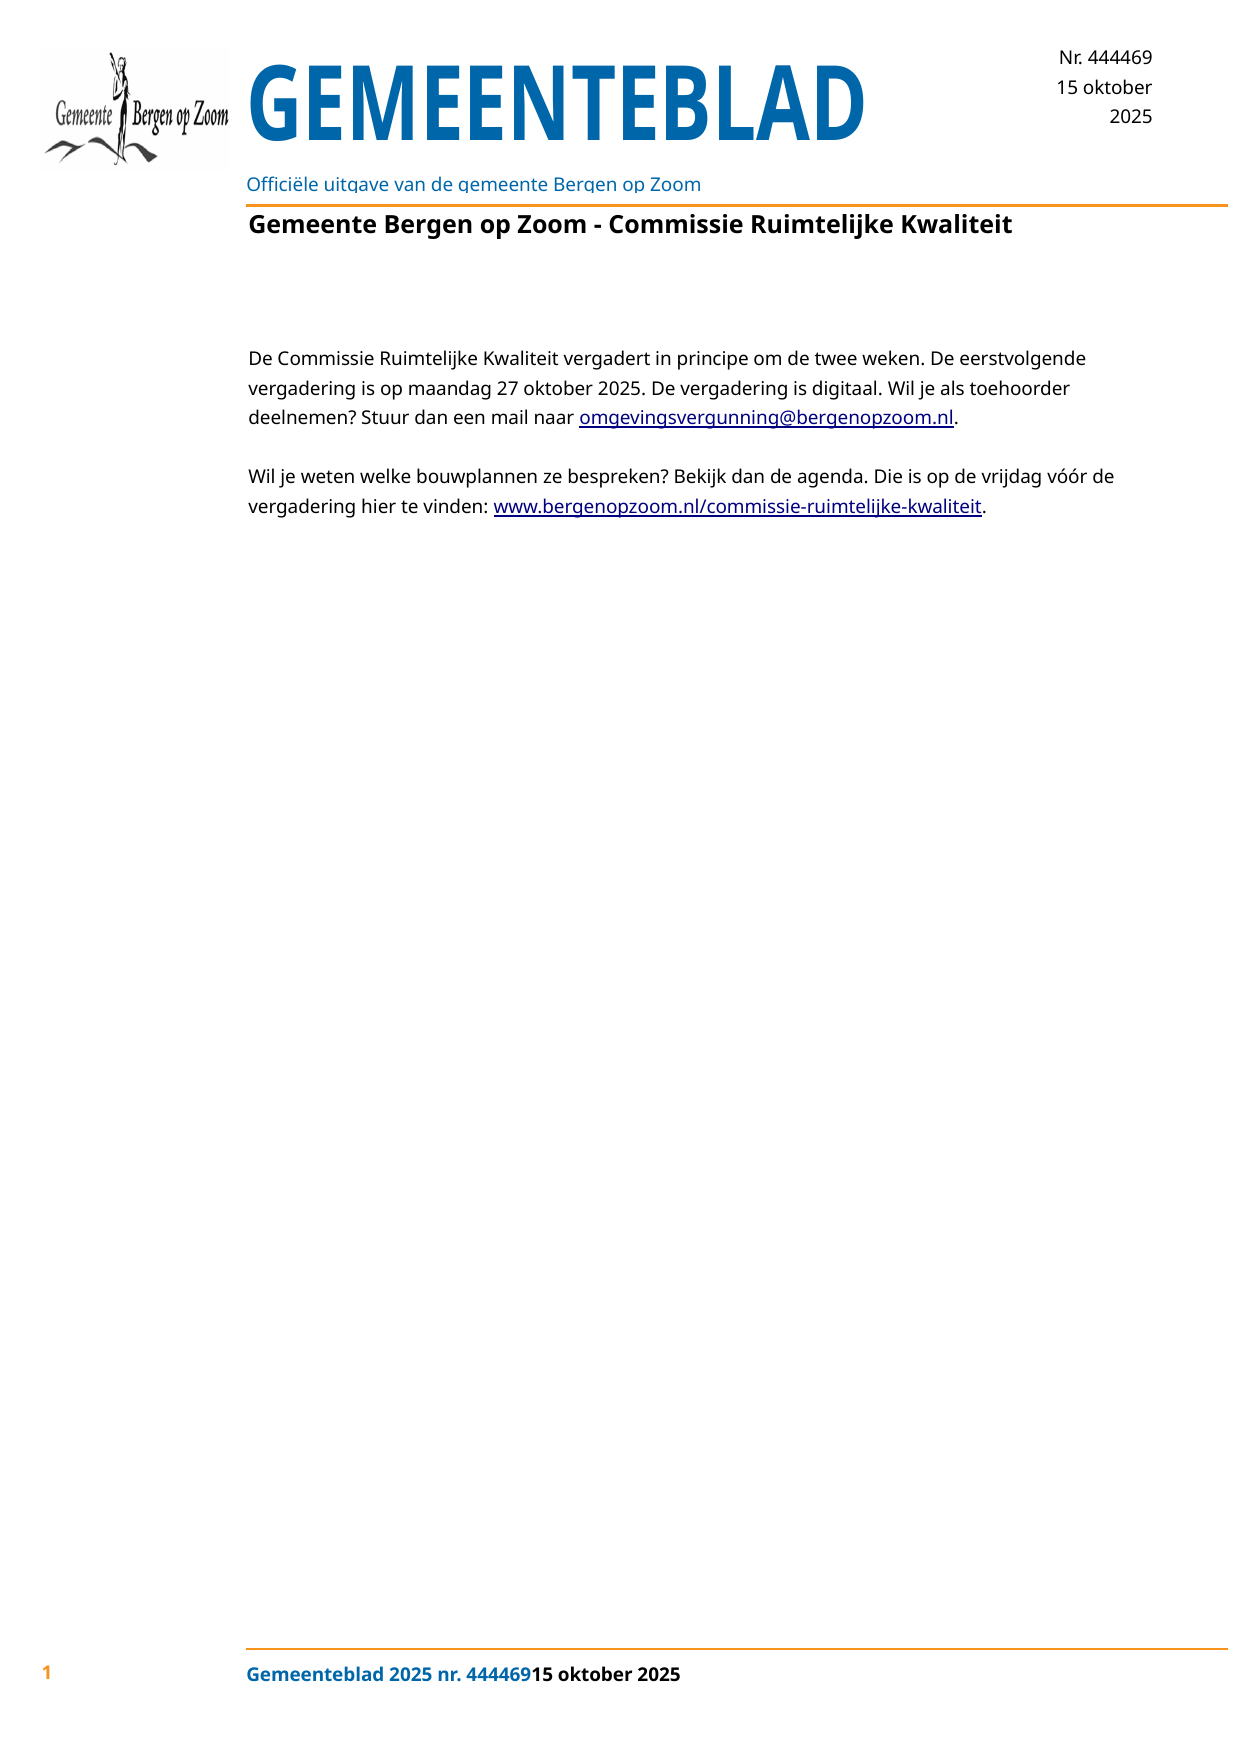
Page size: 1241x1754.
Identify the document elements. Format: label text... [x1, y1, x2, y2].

text Gemeente Bergen op Zoom - Commissie Ruimtelijke Kwaliteit [248, 207, 1152, 241]
text De Commissie Ruimtelijke Kwaliteit vergadert in principe om de twee weken. De eerstvolgende vergadering is op maandag 27 oktober 2025. De vergadering is digitaal. Wil je als toehoorder deelnemen? Stuur dan een mail naar omgevingsvergunning@bergenopzoom.nl. [248, 345, 1152, 430]
text Wil je weten welke bouwplannen ze bespreken? Bekijk dan de agenda. Die is op de vrijdag vóór de vergadering hier te vinden: www.bergenopzoom.nl/commissie-ruimtelijke-kwaliteit. [248, 464, 1152, 519]
picture [41, 47, 231, 172]
